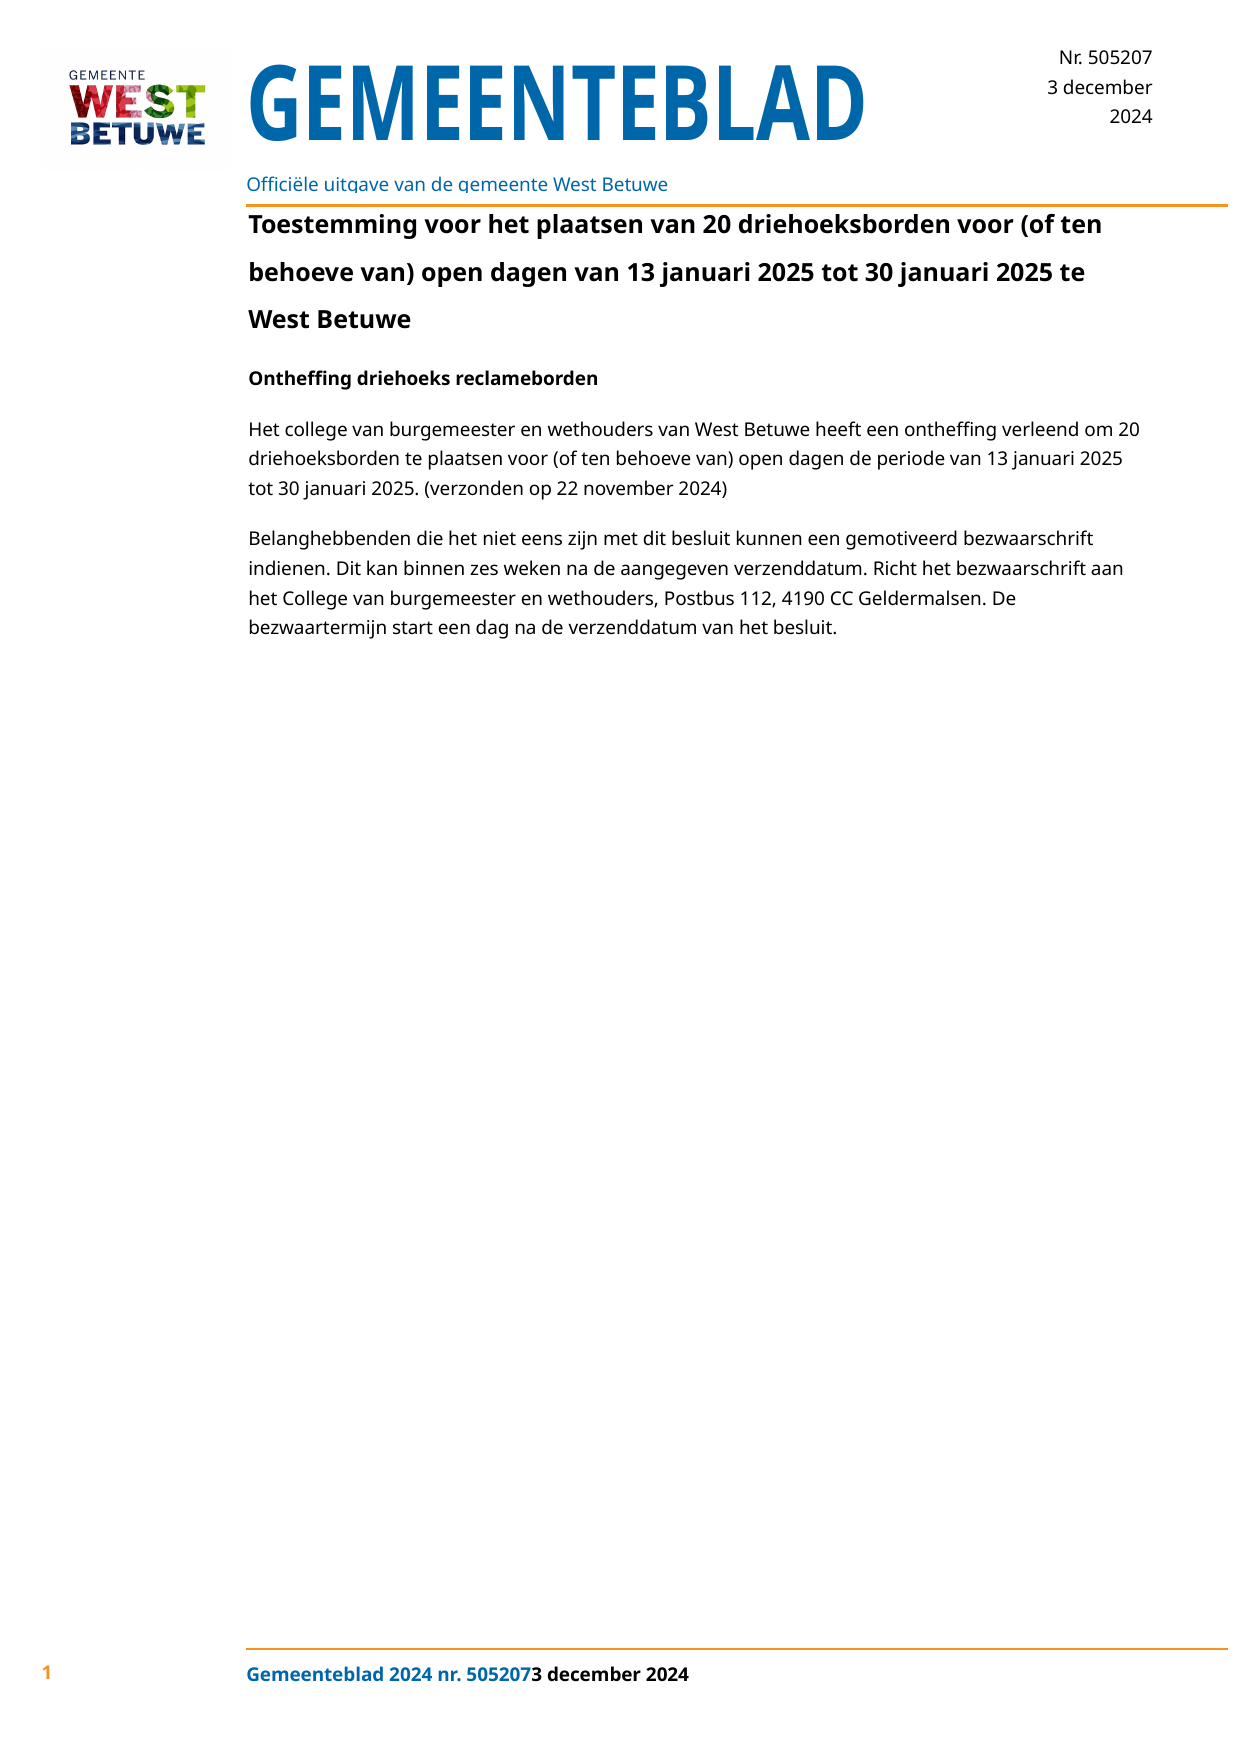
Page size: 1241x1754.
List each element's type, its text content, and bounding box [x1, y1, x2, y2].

text Het college van burgemeester en wethouders van West Betuwe heeft een ontheffing verleend om 20 driehoeksborden te plaatsen voor (of ten behoeve van) open dagen de periode van 13 januari 2025 tot 30 januari 2025. (verzonden op 22 november 2024) [248, 416, 1152, 501]
text Belanghebbenden die het niet eens zijn met dit besluit kunnen een gemotiveerd bezwaarschrift indienen. Dit kan binnen zes weken na de aangegeven verzenddatum. Richt het bezwaarschrift aan het College van burgemeester en wethouders, Postbus 112, 4190 CC Geldermalsen. De bezwaartermijn start een dag na de verzenddatum van het besluit. [248, 526, 1152, 640]
text Ontheffing driehoeks reclameborden [248, 366, 1152, 391]
text Toestemming voor het plaatsen van 20 driehoeksborden voor (of ten behoeve van) open dagen van 13 januari 2025 tot 30 januari 2025 te West Betuwe [248, 207, 1152, 336]
picture [41, 47, 231, 172]
